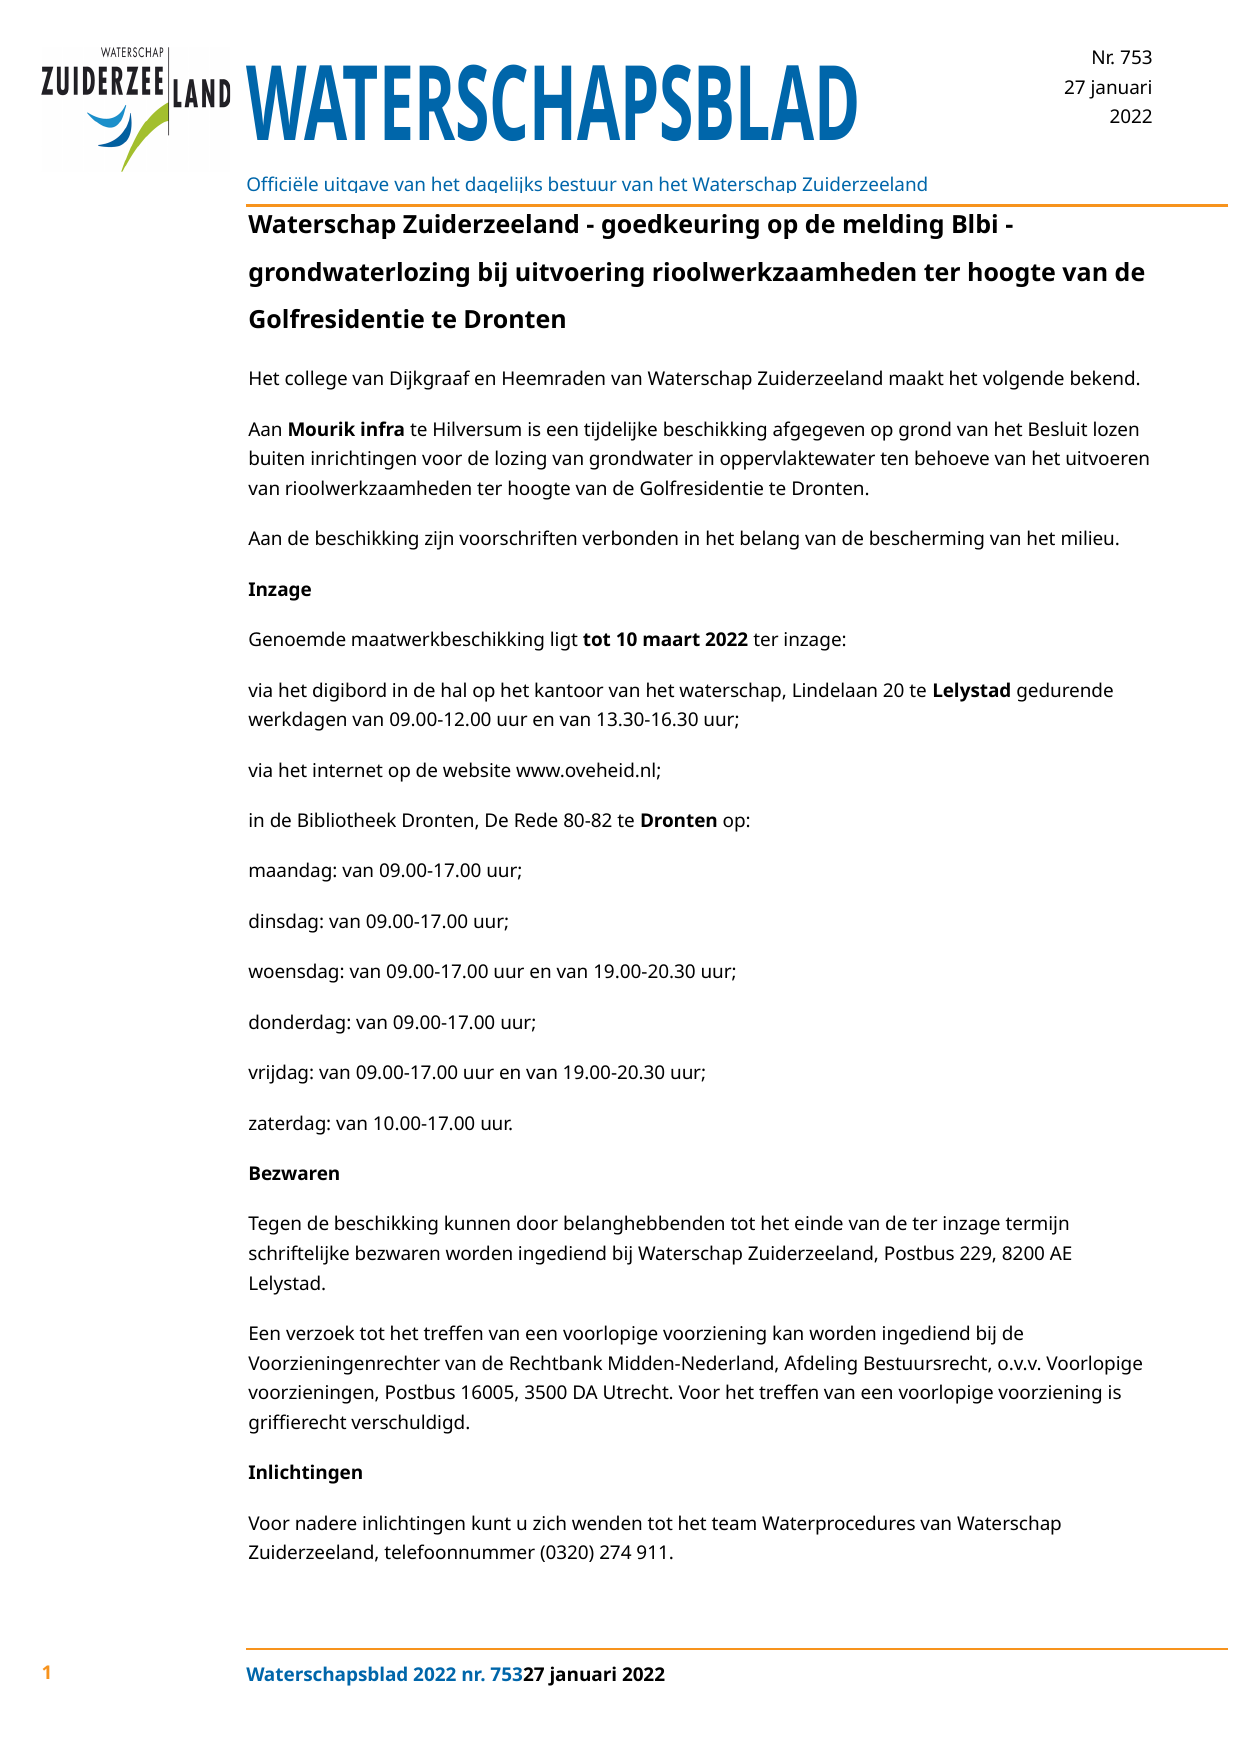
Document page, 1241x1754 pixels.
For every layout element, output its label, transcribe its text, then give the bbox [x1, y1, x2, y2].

text via het digibord in de hal op het kantoor van het waterschap, Lindelaan 20 te Lelystad gedurende werkdagen van 09.00-12.00 uur en van 13.30-16.30 uur; [248, 677, 1152, 732]
text Inzage [248, 576, 1152, 602]
text in de Bibliotheek Dronten, De Rede 80-82 te Dronten op: [248, 807, 1152, 833]
text zaterdag: van 10.00-17.00 uur. [248, 1110, 1152, 1135]
text Aan de beschikking zijn voorschriften verbonden in het belang van de bescherming van het milieu. [248, 526, 1152, 551]
text maandag: van 09.00-17.00 uur; [248, 858, 1152, 883]
text Waterschap Zuiderzeeland - goedkeuring op de melding Blbi - grondwaterlozing bij uitvoering rioolwerkzaamheden ter hoogte van de Golfresidentie te Dronten [248, 207, 1152, 336]
text dinsdag: van 09.00-17.00 uur; [248, 908, 1152, 934]
text Voor nadere inlichtingen kunt u zich wenden tot het team Waterprocedures van Waterschap Zuiderzeeland, telefoonnummer (0320) 274 911. [248, 1510, 1152, 1565]
text Een verzoek tot het treffen van een voorlopige voorziening kan worden ingediend bij de Voorzieningenrechter van de Rechtbank Midden-Nederland, Afdeling Bestuursrecht, o.v.v. Voorlopige voorzieningen, Postbus 16005, 3500 DA Utrecht. Voor het treffen van een voorlopige voorziening is griffierecht verschuldigd. [248, 1320, 1152, 1434]
picture [41, 47, 231, 172]
text Tegen de beschikking kunnen door belanghebbenden tot het einde van de ter inzage termijn schriftelijke bezwaren worden ingediend bij Waterschap Zuiderzeeland, Postbus 229, 8200 AE Lelystad. [248, 1211, 1152, 1295]
text woensdag: van 09.00-17.00 uur en van 19.00-20.30 uur; [248, 958, 1152, 984]
text vrijdag: van 09.00-17.00 uur en van 19.00-20.30 uur; [248, 1059, 1152, 1085]
text Bezwaren [248, 1160, 1152, 1186]
text Het college van Dijkgraaf en Heemraden van Waterschap Zuiderzeeland maakt het volgende bekend. [248, 366, 1152, 391]
text Genoemde maatwerkbeschikking ligt tot 10 maart 2022 ter inzage: [248, 626, 1152, 652]
text donderdag: van 09.00-17.00 uur; [248, 1009, 1152, 1034]
text Aan Mourik infra te Hilversum is een tijdelijke beschikking afgegeven op grond van het Besluit lozen buiten inrichtingen voor de lozing van grondwater in oppervlaktewater ten behoeve van het uitvoeren van rioolwerkzaamheden ter hoogte van de Golfresidentie te Dronten. [248, 416, 1152, 501]
text Inlichtingen [248, 1459, 1152, 1485]
text via het internet op de website www.oveheid.nl; [248, 757, 1152, 782]
